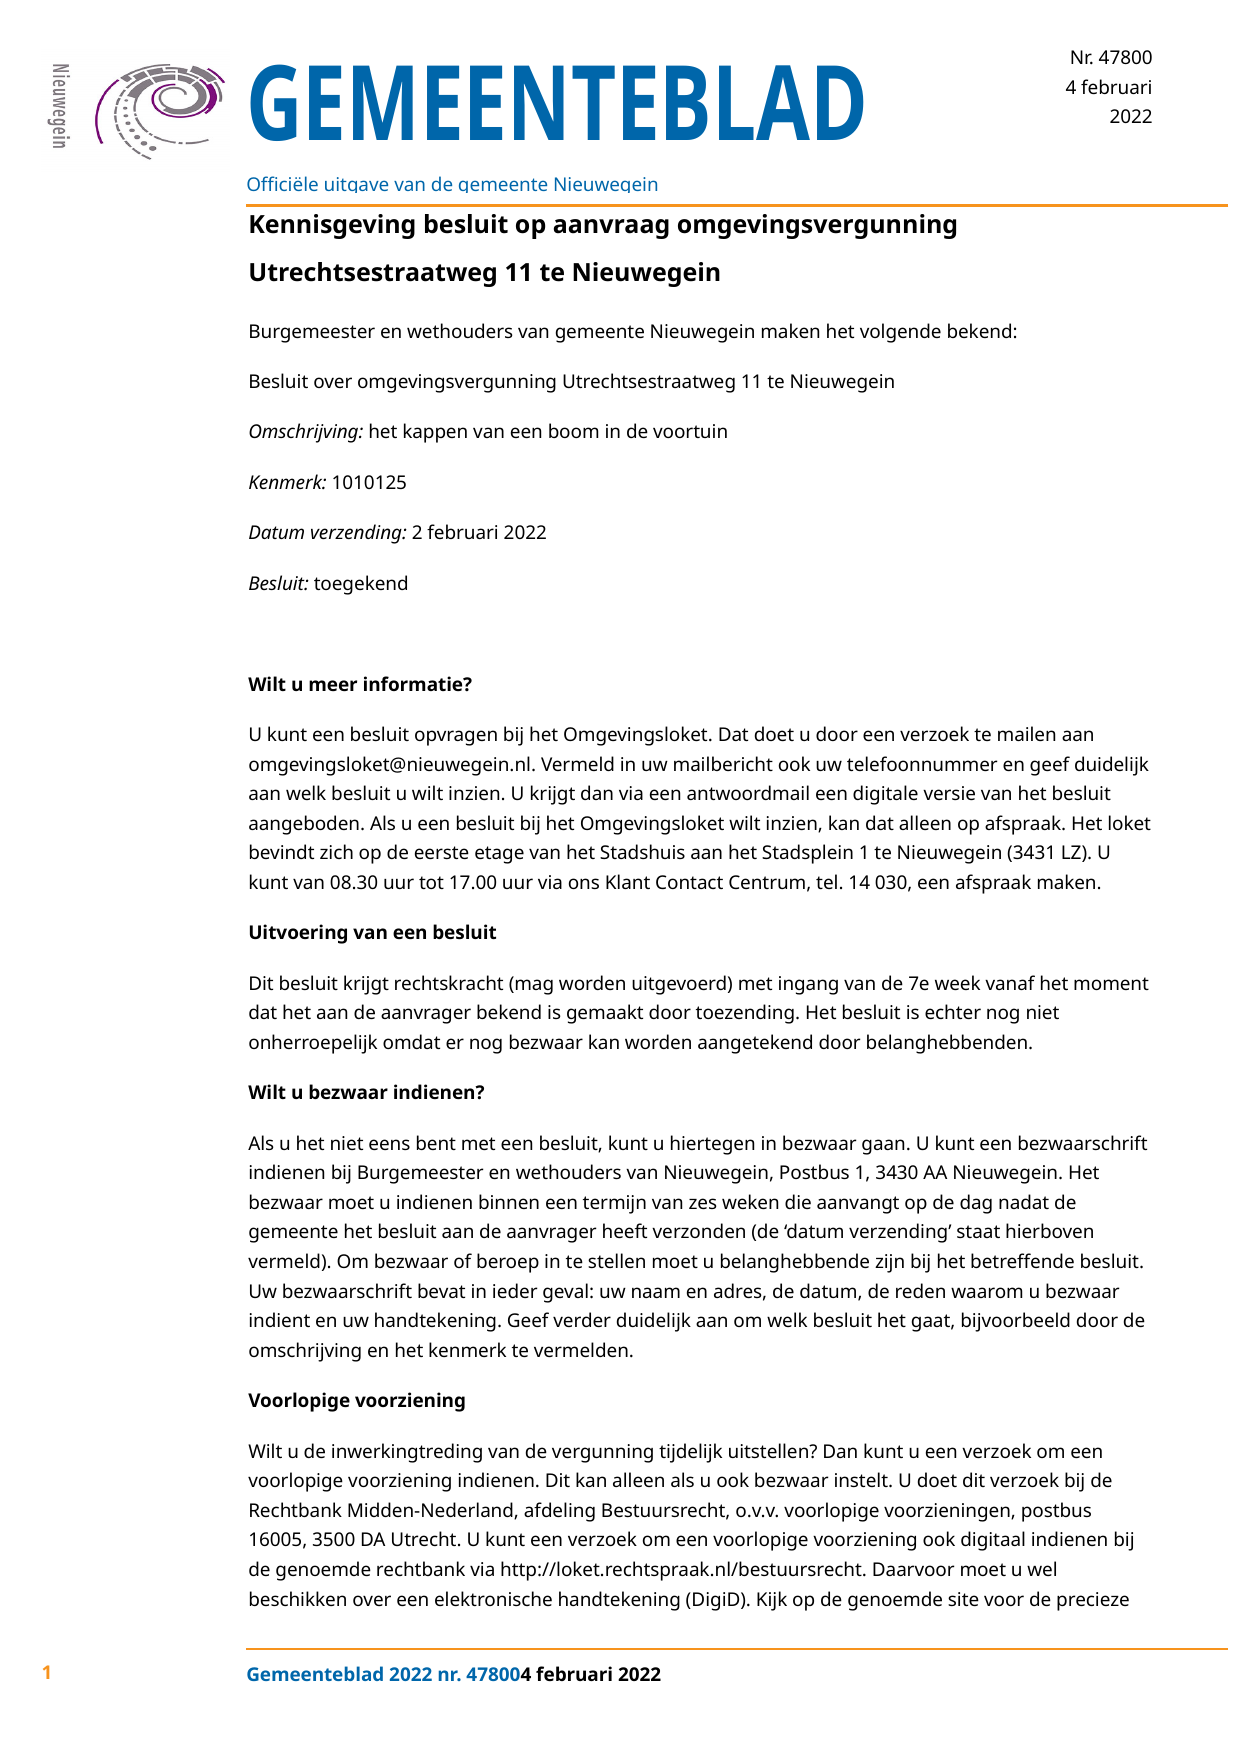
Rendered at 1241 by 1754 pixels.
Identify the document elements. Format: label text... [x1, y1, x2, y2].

text U kunt een besluit opvragen bij het Omgevingsloket. Dat doet u door een verzoek te mailen aan omgevingsloket@nieuwegein.nl. Vermeld in uw mailbericht ook uw telefoonnummer en geef duidelijk aan welk besluit u wilt inzien. U krijgt dan via een antwoordmail een digitale versie van het besluit aangeboden. Als u een besluit bij het Omgevingsloket wilt inzien, kan dat alleen op afspraak. Het loket bevindt zich op de eerste etage van het Stadshuis aan het Stadsplein 1 te Nieuwegein (3431 LZ). U kunt van 08.30 uur tot 17.00 uur via ons Klant Contact Centrum, tel. 14 030, een afspraak maken. [248, 721, 1152, 895]
text Kenmerk: 1010125 [248, 469, 1152, 495]
text Voorlopige voorziening [248, 1387, 1152, 1413]
text Uitvoering van een besluit [248, 919, 1152, 945]
text Als u het niet eens bent met een besluit, kunt u hiertegen in bezwaar gaan. U kunt een bezwaarschrift indienen bij Burgemeester en wethouders van Nieuwegein, Postbus 1, 3430 AA Nieuwegein. Het bezwaar moet u indienen binnen een termijn van zes weken die aanvangt op de dag nadat de gemeente het besluit aan de aanvrager heeft verzonden (de ‘datum verzending’ staat hierboven vermeld). Om bezwaar of beroep in te stellen moet u belanghebbende zijn bij het betreffende besluit. Uw bezwaarschrift bevat in ieder geval: uw naam en adres, de datum, de reden waarom u bezwaar indient en uw handtekening. Geef verder duidelijk aan om welk besluit het gaat, bijvoorbeeld door de omschrijving en het kenmerk te vermelden. [248, 1130, 1152, 1363]
text Besluit: toegekend [248, 570, 1152, 596]
text Burgemeester en wethouders van gemeente Nieuwegein maken het volgende bekend: [248, 318, 1152, 344]
text Kennisgeving besluit op aanvraag omgevingsvergunning Utrechtsestraatweg 11 te Nieuwegein [248, 207, 1152, 288]
text Datum verzending: 2 februari 2022 [248, 519, 1152, 545]
text Wilt u de inwerkingtreding van de vergunning tijdelijk uitstellen? Dan kunt u een verzoek om een voorlopige voorziening indienen. Dit kan alleen als u ook bezwaar instelt. U doet dit verzoek bij de Rechtbank Midden-Nederland, afdeling Bestuursrecht, o.v.v. voorlopige voorzieningen, postbus 16005, 3500 DA Utrecht. U kunt een verzoek om een voorlopige voorziening ook digitaal indienen bij de genoemde rechtbank via http://loket.rechtspraak.nl/bestuursrecht. Daarvoor moet u wel beschikken over een elektronische handtekening (DigiD). Kijk op de genoemde site voor de precieze [248, 1438, 1152, 1612]
picture [41, 47, 231, 172]
text Dit besluit krijgt rechtskracht (mag worden uitgevoerd) met ingang van de 7e week vanaf het moment dat het aan de aanvrager bekend is gemaakt door toezending. Het besluit is echter nog niet onherroepelijk omdat er nog bezwaar kan worden aangetekend door belanghebbenden. [248, 970, 1152, 1055]
text Besluit over omgevingsvergunning Utrechtsestraatweg 11 te Nieuwegein [248, 368, 1152, 394]
text Wilt u meer informatie? [248, 671, 1152, 697]
text Wilt u bezwaar indienen? [248, 1079, 1152, 1105]
text Omschrijving: het kappen van een boom in de voortuin [248, 419, 1152, 444]
